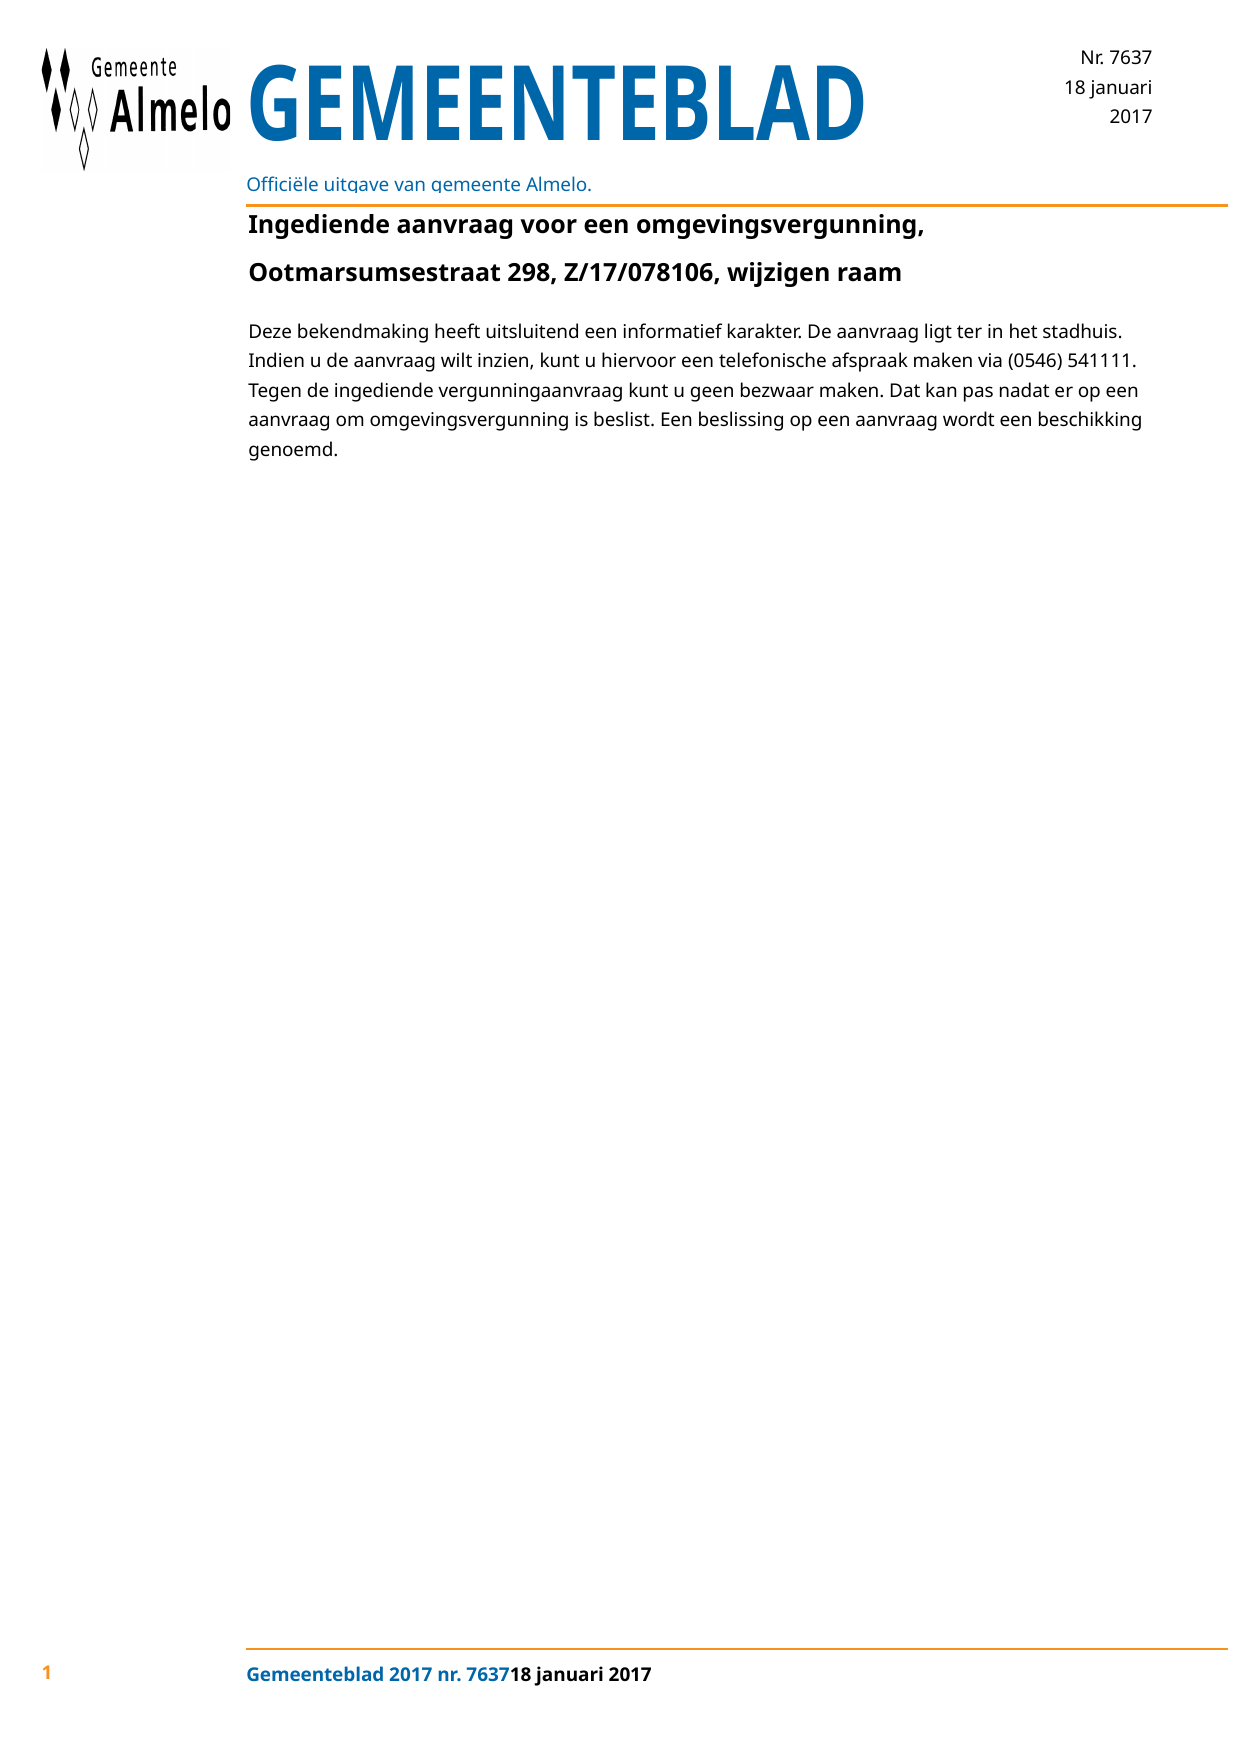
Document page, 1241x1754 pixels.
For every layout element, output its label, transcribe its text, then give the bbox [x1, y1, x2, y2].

picture [41, 47, 231, 172]
text Ingediende aanvraag voor een omgevingsvergunning, Ootmarsumsestraat 298, Z/17/078106, wijzigen raam [248, 207, 1152, 288]
text Deze bekendmaking heeft uitsluitend een informatief karakter. De aanvraag ligt ter in het stadhuis. Indien u de aanvraag wilt inzien, kunt u hiervoor een telefonische afspraak maken via (0546) 541111. Tegen de ingediende vergunningaanvraag kunt u geen bezwaar maken. Dat kan pas nadat er op een aanvraag om omgevingsvergunning is beslist. Een beslissing op een aanvraag wordt een beschikking genoemd. [248, 318, 1152, 462]
